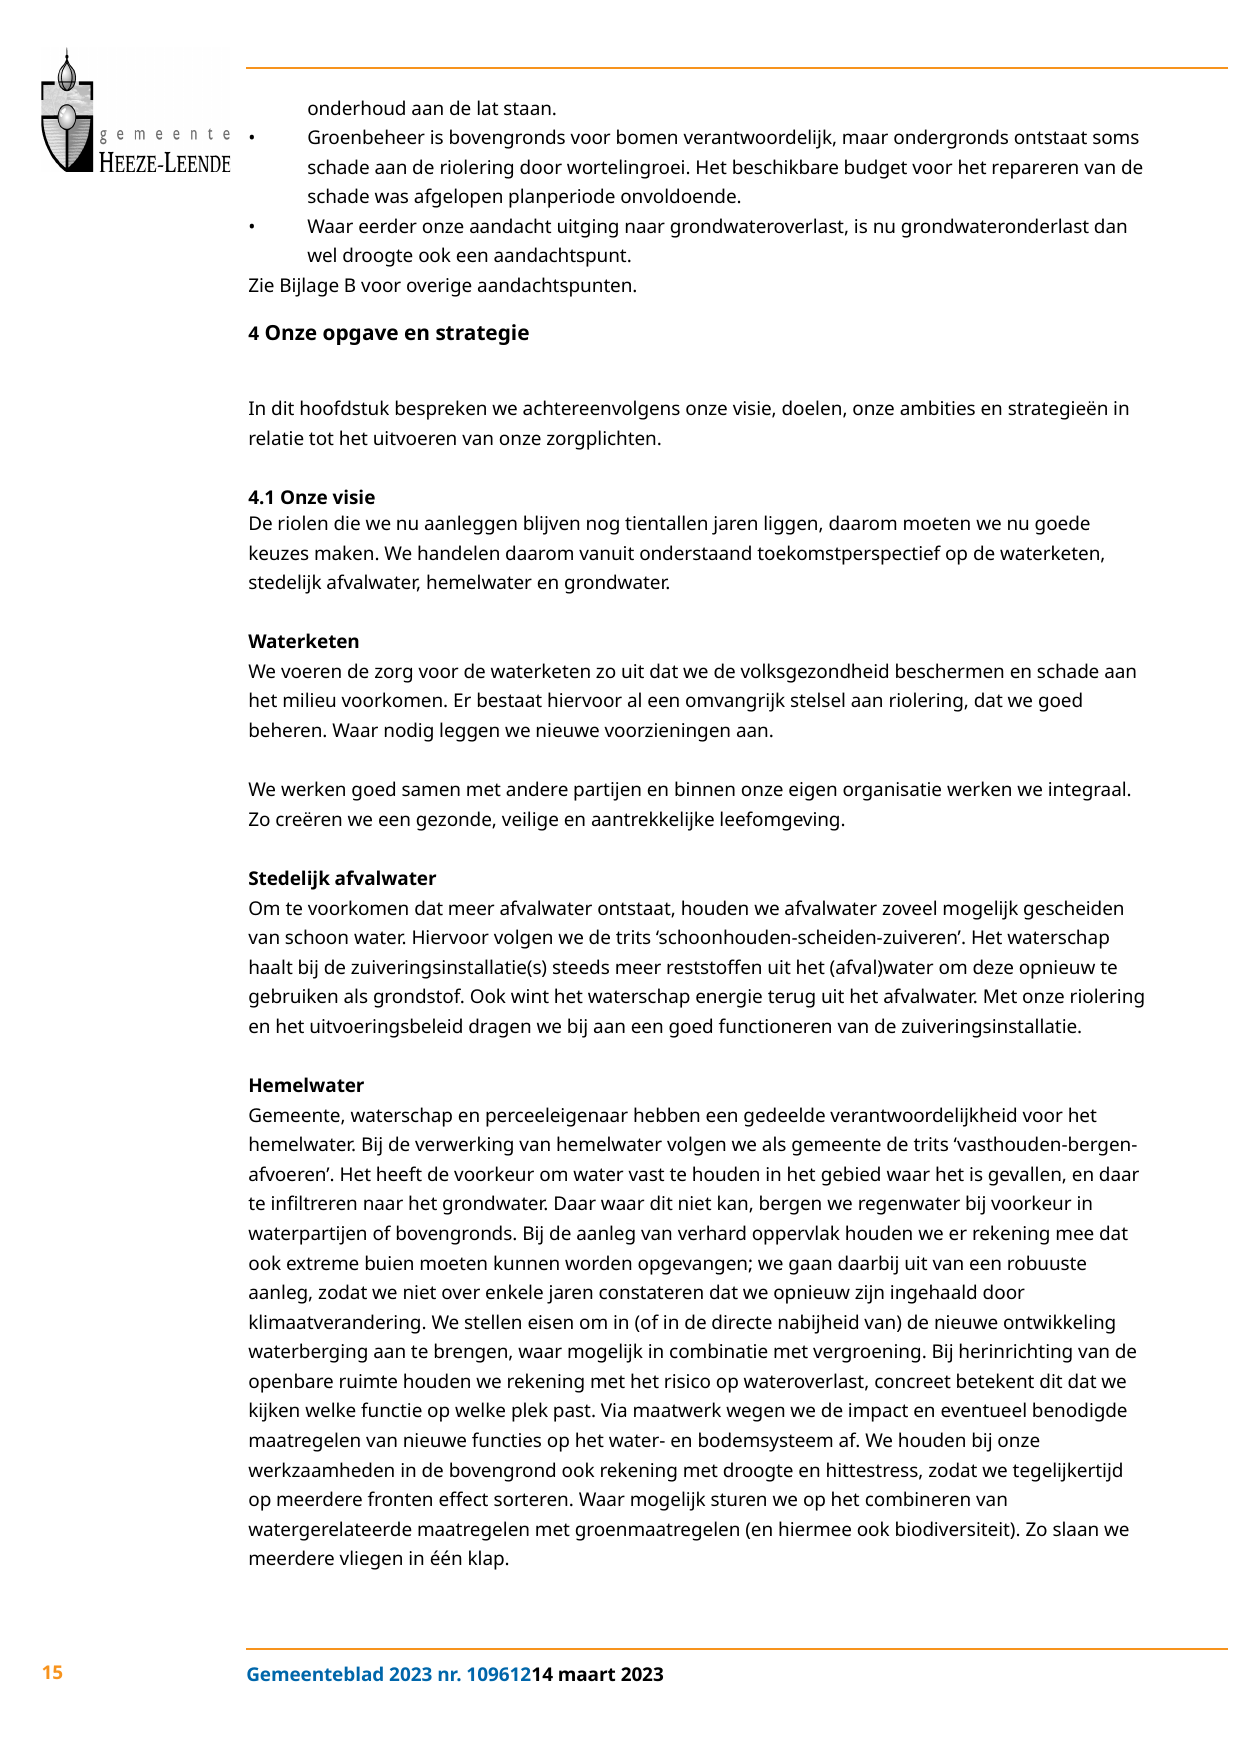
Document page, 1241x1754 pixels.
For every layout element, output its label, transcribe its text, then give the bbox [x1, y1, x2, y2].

text Waterketen [248, 628, 1152, 654]
text Hemelwater [248, 1072, 1152, 1098]
text 4.1 Onze visie [248, 484, 1152, 510]
text 4 Onze opgave en strategie [248, 318, 1152, 346]
text Stedelijk afvalwater [248, 865, 1152, 891]
text We werken goed samen met andere partijen en binnen onze eigen organisatie werken we integraal. Zo creëren we een gezonde, veilige en aantrekkelijke leefomgeving. [248, 776, 1152, 832]
text Zie Bijlage B voor overige aandachtspunten. [248, 272, 1152, 298]
list Groenbeheer is bovengronds voor bomen verantwoordelijk, maar ondergronds ontstaat soms schade aan de riolering door wortelingroei. Het beschikbare budget voor het repareren van de schade was afgelopen planperiode onvoldoende. [248, 124, 1152, 209]
text In dit hoofdstuk bespreken we achtereenvolgens onze visie, doelen, onze ambities en strategieën in relatie tot het uitvoeren van onze zorgplichten. [248, 396, 1152, 451]
list Waar eerder onze aandacht uitging naar grondwateroverlast, is nu grondwateronderlast dan wel droogte ook een aandachtspunt. [248, 213, 1152, 268]
text Om te voorkomen dat meer afvalwater ontstaat, houden we afvalwater zoveel mogelijk gescheiden van schoon water. Hiervoor volgen we de trits ‘schoonhouden-scheiden-zuiveren’. Het waterschap haalt bij de zuiveringsinstallatie(s) steeds meer reststoffen uit het (afval)water om deze opnieuw te gebruiken als grondstof. Ook wint het waterschap energie terug uit het afvalwater. Met onze riolering en het uitvoeringsbeleid dragen we bij aan een goed functioneren van de zuiveringsinstallatie. [248, 895, 1152, 1039]
text De riolen die we nu aanleggen blijven nog tientallen jaren liggen, daarom moeten we nu goede keuzes maken. We handelen daarom vanuit onderstaand toekomstperspectief op de waterketen, stedelijk afvalwater, hemelwater en grondwater. [248, 510, 1152, 595]
list onderhoud aan de lat staan. [248, 95, 1152, 121]
picture [41, 47, 231, 172]
text Gemeente, waterschap en perceeleigenaar hebben een gedeelde verantwoordelijkheid voor het hemelwater. Bij de verwerking van hemelwater volgen we als gemeente de trits ‘vasthouden-bergen-afvoeren’. Het heeft de voorkeur om water vast te houden in het gebied waar het is gevallen, en daar te infiltreren naar het grondwater. Daar waar dit niet kan, bergen we regenwater bij voorkeur in waterpartijen of bovengronds. Bij de aanleg van verhard oppervlak houden we er rekening mee dat ook extreme buien moeten kunnen worden opgevangen; we gaan daarbij uit van een robuuste aanleg, zodat we niet over enkele jaren constateren dat we opnieuw zijn ingehaald door klimaatverandering. We stellen eisen om in (of in de directe nabijheid van) de nieuwe ontwikkeling waterberging aan te brengen, waar mogelijk in combinatie met vergroening. Bij herinrichting van de openbare ruimte houden we rekening met het risico op wateroverlast, concreet betekent dit dat we kijken welke functie op welke plek past. Via maatwerk wegen we de impact en eventueel benodigde maatregelen van nieuwe functies op het water- en bodemsysteem af. We houden bij onze werkzaamheden in de bovengrond ook rekening met droogte en hittestress, zodat we tegelijkertijd op meerdere fronten effect sorteren. Waar mogelijk sturen we op het combineren van watergerelateerde maatregelen met groenmaatregelen (en hiermee ook biodiversiteit). Zo slaan we meerdere vliegen in één klap. [248, 1102, 1152, 1571]
text We voeren de zorg voor de waterketen zo uit dat we de volksgezondheid beschermen en schade aan het milieu voorkomen. Er bestaat hiervoor al een omvangrijk stelsel aan riolering, dat we goed beheren. Waar nodig leggen we nieuwe voorzieningen aan. [248, 658, 1152, 743]
